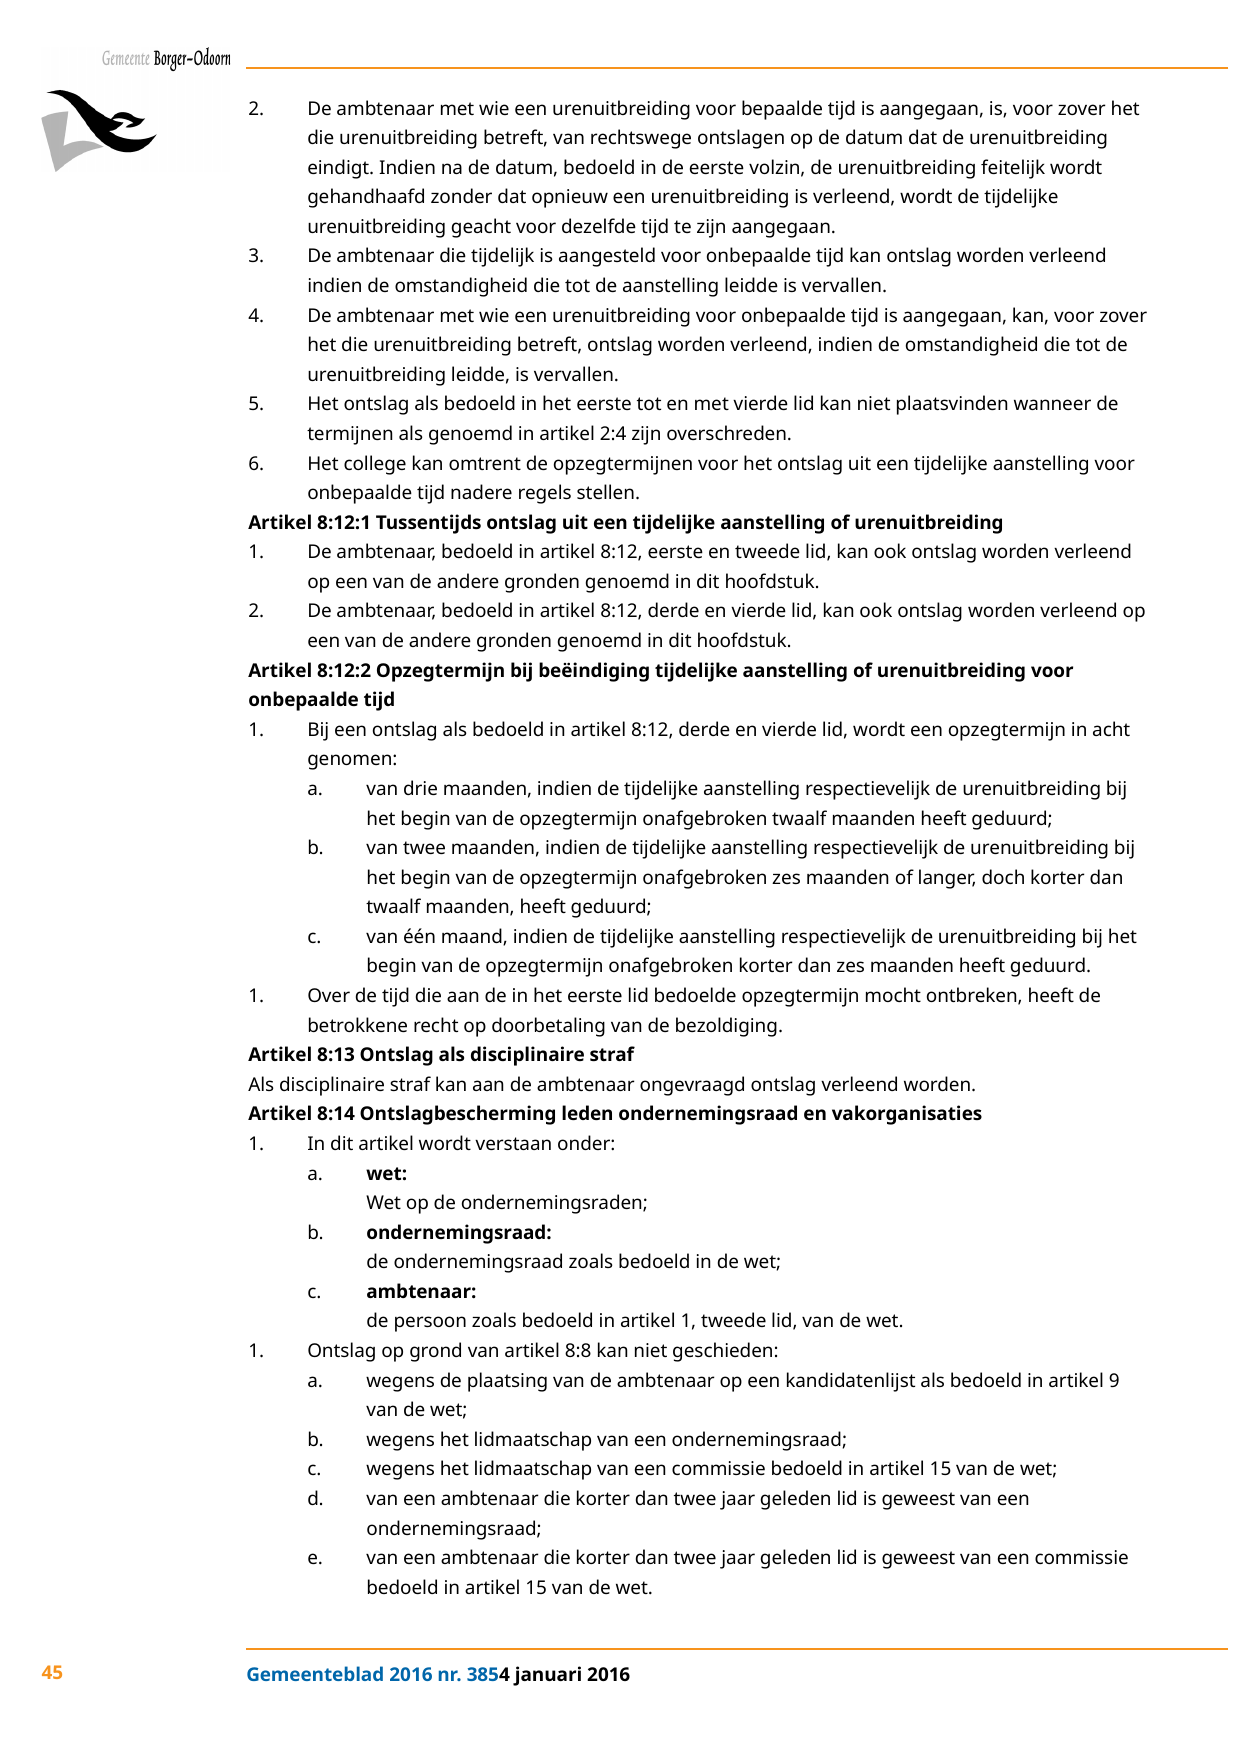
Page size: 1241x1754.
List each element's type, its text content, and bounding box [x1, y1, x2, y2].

text Als disciplinaire straf kan aan de ambtenaar ongevraagd ontslag verleend worden. [248, 1071, 1152, 1097]
text Artikel 8:12:2 Opzegtermijn bij beëindiging tijdelijke aanstelling of urenuitbreiding voor onbepaalde tijd [248, 657, 1152, 712]
list De ambtenaar met wie een urenuitbreiding voor onbepaalde tijd is aangegaan, kan, voor zover het die urenuitbreiding betreft, ontslag worden verleend, indien de omstandigheid die tot de urenuitbreiding leidde, is vervallen. [248, 302, 1152, 387]
picture [41, 47, 231, 172]
list wegens het lidmaatschap van een commissie bedoeld in artikel 15 van de wet; [307, 1456, 1152, 1481]
list De ambtenaar die tijdelijk is aangesteld voor onbepaalde tijd kan ontslag worden verleend indien de omstandigheid die tot de aanstelling leidde is vervallen. [248, 243, 1152, 298]
list Over de tijd die aan de in het eerste lid bedoelde opzegtermijn mocht ontbreken, heeft de betrokkene recht op doorbetaling van de bezoldiging. [248, 982, 1152, 1038]
list De ambtenaar met wie een urenuitbreiding voor bepaalde tijd is aangegaan, is, voor zover het die urenuitbreiding betreft, van rechtswege ontslagen op de datum dat de urenuitbreiding eindigt. Indien na de datum, bedoeld in de eerste volzin, de urenuitbreiding feitelijk wordt gehandhaafd zonder dat opnieuw een urenuitbreiding is verleend, wordt de tijdelijke urenuitbreiding geacht voor dezelfde tijd te zijn aangegaan. [248, 95, 1152, 239]
list de persoon zoals bedoeld in artikel 1, tweede lid, van de wet. [307, 1308, 1152, 1333]
list de ondernemingsraad zoals bedoeld in de wet; [307, 1248, 1152, 1274]
list De ambtenaar, bedoeld in artikel 8:12, eerste en tweede lid, kan ook ontslag worden verleend op een van de andere gronden genoemd in dit hoofdstuk. [248, 538, 1152, 594]
list van drie maanden, indien de tijdelijke aanstelling respectievelijk de urenuitbreiding bij het begin van de opzegtermijn onafgebroken twaalf maanden heeft geduurd; [307, 775, 1152, 831]
list van twee maanden, indien de tijdelijke aanstelling respectievelijk de urenuitbreiding bij het begin van de opzegtermijn onafgebroken zes maanden of langer, doch korter dan twaalf maanden, heeft geduurd; [307, 834, 1152, 919]
list wegens het lidmaatschap van een ondernemingsraad; [307, 1426, 1152, 1452]
text Artikel 8:12:1 Tussentijds ontslag uit een tijdelijke aanstelling of urenuitbreiding [248, 509, 1152, 535]
list Ontslag op grond van artikel 8:8 kan niet geschieden: [248, 1337, 1152, 1363]
list Het ontslag als bedoeld in het eerste tot en met vierde lid kan niet plaatsvinden wanneer de termijnen als genoemd in artikel 2:4 zijn overschreden. [248, 391, 1152, 446]
list Bij een ontslag als bedoeld in artikel 8:12, derde en vierde lid, wordt een opzegtermijn in acht genomen: [248, 716, 1152, 771]
list van een ambtenaar die korter dan twee jaar geleden lid is geweest van een ondernemingsraad; [307, 1485, 1152, 1541]
list wegens de plaatsing van de ambtenaar op een kandidatenlijst als bedoeld in artikel 9 van de wet; [307, 1367, 1152, 1422]
list van een ambtenaar die korter dan twee jaar geleden lid is geweest van een commissie bedoeld in artikel 15 van de wet. [307, 1544, 1152, 1600]
list ondernemingsraad: [307, 1219, 1152, 1245]
text Artikel 8:14 Ontslagbescherming leden ondernemingsraad en vakorganisaties [248, 1101, 1152, 1126]
list wet: [307, 1160, 1152, 1186]
list Het college kan omtrent de opzegtermijnen voor het ontslag uit een tijdelijke aanstelling voor onbepaalde tijd nadere regels stellen. [248, 450, 1152, 505]
list ambtenaar: [307, 1278, 1152, 1304]
text Artikel 8:13 Ontslag als disciplinaire straf [248, 1041, 1152, 1067]
list In dit artikel wordt verstaan onder: [248, 1130, 1152, 1156]
list De ambtenaar, bedoeld in artikel 8:12, derde en vierde lid, kan ook ontslag worden verleend op een van de andere gronden genoemd in dit hoofdstuk. [248, 598, 1152, 653]
list Wet op de ondernemingsraden; [307, 1189, 1152, 1215]
list van één maand, indien de tijdelijke aanstelling respectievelijk de urenuitbreiding bij het begin van de opzegtermijn onafgebroken korter dan zes maanden heeft geduurd. [307, 923, 1152, 978]
